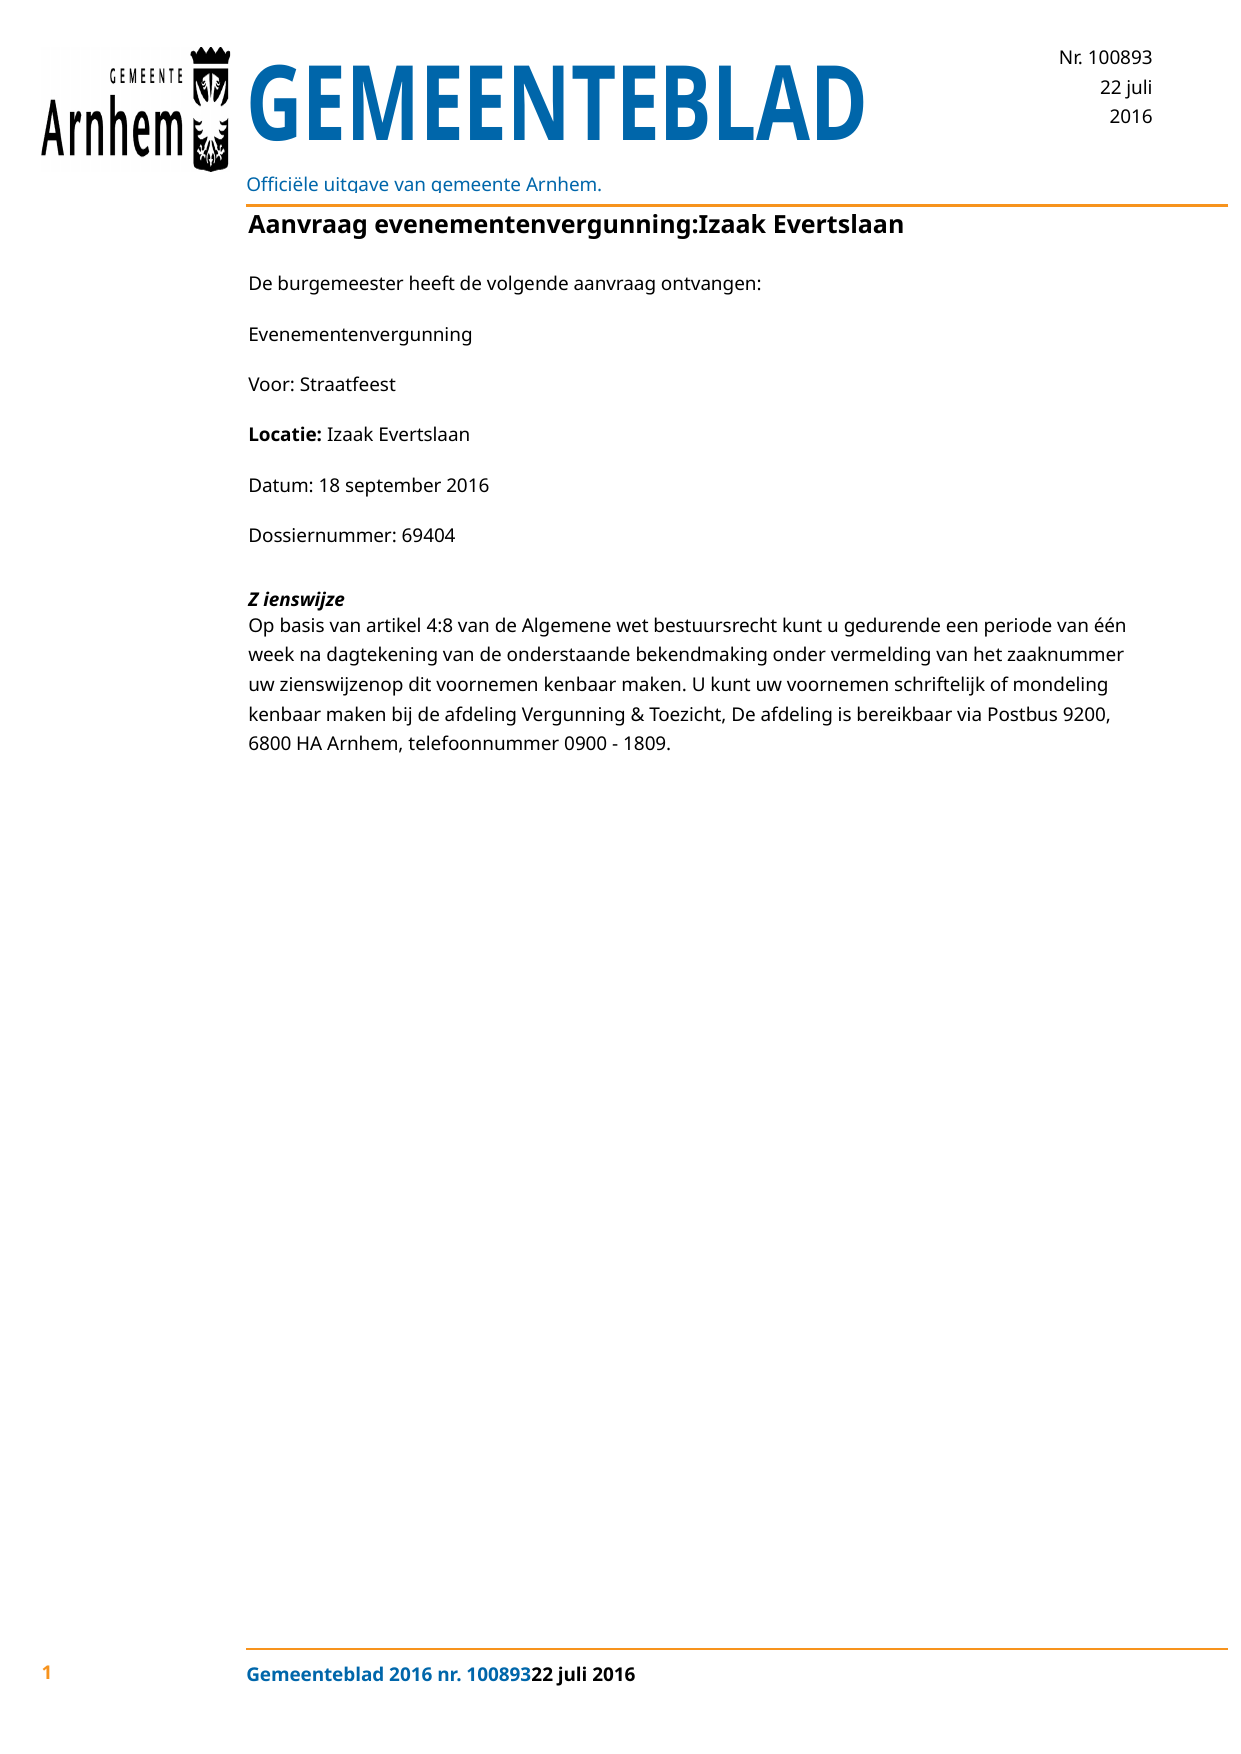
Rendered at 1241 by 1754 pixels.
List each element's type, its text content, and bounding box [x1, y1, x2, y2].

text Z ienswijze [248, 586, 1152, 612]
text Datum: 18 september 2016 [248, 472, 1152, 498]
picture [41, 47, 231, 172]
text Evenementenvergunning [248, 321, 1152, 346]
text Op basis van artikel 4:8 van de Algemene wet bestuursrecht kunt u gedurende een periode van één week na dagtekening van de onderstaande bekendmaking onder vermelding van het zaaknummer uw zienswijzenop dit voornemen kenbaar maken. U kunt uw voornemen schriftelijk of mondeling kenbaar maken bij de afdeling Vergunning & Toezicht, De afdeling is bereikbaar via Postbus 9200, 6800 HA Arnhem, telefoonnummer 0900 - 1809. [248, 612, 1152, 756]
text Voor: Straatfeest [248, 371, 1152, 397]
text Aanvraag evenementenvergunning:Izaak Evertslaan [248, 207, 1152, 241]
text De burgemeester heeft de volgende aanvraag ontvangen: [248, 270, 1152, 296]
text Locatie: Izaak Evertslaan [248, 422, 1152, 447]
text Dossiernummer: 69404 [248, 522, 1152, 548]
